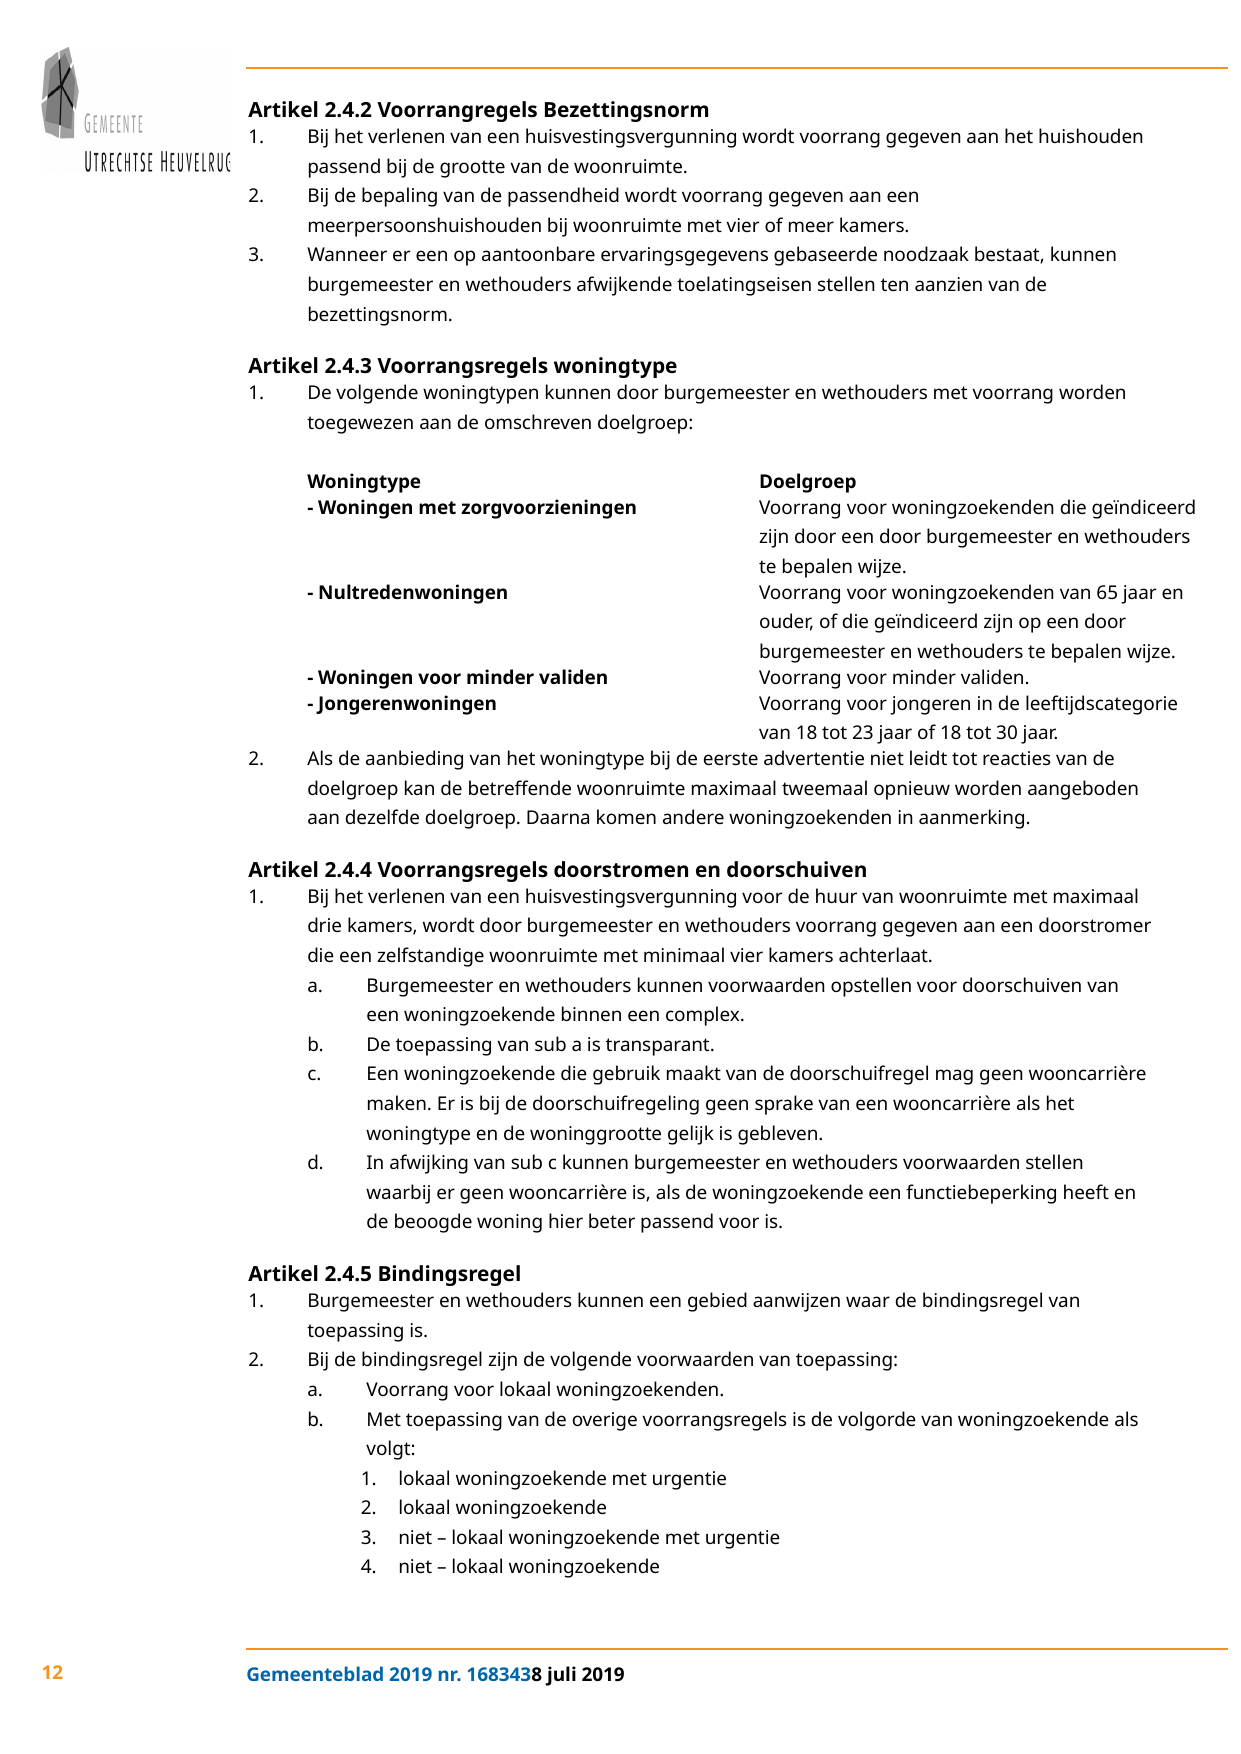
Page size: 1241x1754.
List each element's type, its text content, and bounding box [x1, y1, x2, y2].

table_cell Voorrang voor minder validen. [759, 664, 1211, 690]
list lokaal woningzoekende [361, 1494, 1152, 1520]
list De toepassing van sub a is transparant. [307, 1031, 1152, 1057]
list Een woningzoekende die gebruik maakt van de doorschuifregel mag geen wooncarrière maken. Er is bij de doorschuifregeling geen sprake van een wooncarrière als het woningtype en de woninggrootte gelijk is gebleven. [307, 1061, 1152, 1146]
text Artikel 2.4.4 Voorrangsregels doorstromen en doorschuiven [248, 855, 1152, 883]
text Artikel 2.4.2 Voorrangregels Bezettingsnorm [248, 95, 1152, 123]
list Bij de bepaling van de passendheid wordt voorrang gegeven aan een meerpersoonshuishouden bij woonruimte met vier of meer kamers. [248, 182, 1152, 238]
list Bij het verlenen van een huisvestingsvergunning wordt voorrang gegeven aan het huishouden passend bij de grootte van de woonruimte. [248, 123, 1152, 178]
text Artikel 2.4.5 Bindingsregel [248, 1259, 1152, 1287]
table_header Woningtype [307, 469, 759, 494]
table_cell - Nultredenwoningen [307, 579, 759, 664]
table_cell Voorrang voor woningzoekenden die geïndiceerd zijn door een door burgemeester en wethouders te bepalen wijze. [759, 494, 1211, 579]
list Bij het verlenen van een huisvestingsvergunning voor de huur van woonruimte met maximaal drie kamers, wordt door burgemeester en wethouders voorrang gegeven aan een doorstromer die een zelfstandige woonruimte met minimaal vier kamers achterlaat. [248, 883, 1152, 968]
table_cell - Woningen met zorgvoorzieningen [307, 494, 759, 579]
list Burgemeester en wethouders kunnen een gebied aanwijzen waar de bindingsregel van toepassing is. [248, 1287, 1152, 1343]
list Als de aanbieding van het woningtype bij de eerste advertentie niet leidt tot reacties van de doelgroep kan de betreffende woonruimte maximaal tweemaal opnieuw worden aangeboden aan dezelfde doelgroep. Daarna komen andere woningzoekenden in aanmerking. [248, 745, 1152, 830]
list Wanneer er een op aantoonbare ervaringsgegevens gebaseerde noodzaak bestaat, kunnen burgemeester en wethouders afwijkende toelatingseisen stellen ten aanzien van de bezettingsnorm. [248, 242, 1152, 326]
list niet – lokaal woningzoekende met urgentie [361, 1524, 1152, 1550]
list Bij de bindingsregel zijn de volgende voorwaarden van toepassing: [248, 1347, 1152, 1372]
list niet – lokaal woningzoekende [361, 1554, 1152, 1579]
list De volgende woningtypen kunnen door burgemeester en wethouders met voorrang worden toegewezen aan de omschreven doelgroep: [248, 379, 1152, 435]
table_header Doelgroep [759, 469, 1211, 494]
table_cell - Woningen voor minder validen [307, 664, 759, 690]
table_cell Voorrang voor jongeren in de leeftijdscategorie van 18 tot 23 jaar of 18 tot 30 jaar. [759, 690, 1211, 745]
list lokaal woningzoekende met urgentie [361, 1465, 1152, 1491]
list Met toepassing van de overige voorrangsregels is de volgorde van woningzoekende als volgt: [307, 1406, 1152, 1461]
picture [41, 47, 231, 172]
table_cell Voorrang voor woningzoekenden van 65 jaar en ouder, of die geïndiceerd zijn op een door burgemeester en wethouders te bepalen wijze. [759, 579, 1211, 664]
text Artikel 2.4.3 Voorrangsregels woningtype [248, 351, 1152, 379]
list In afwijking van sub c kunnen burgemeester en wethouders voorwaarden stellen waarbij er geen wooncarrière is, als de woningzoekende een functiebeperking heeft en de beoogde woning hier beter passend voor is. [307, 1149, 1152, 1234]
table_cell - Jongerenwoningen [307, 690, 759, 745]
list Voorrang voor lokaal woningzoekenden. [307, 1376, 1152, 1402]
list Burgemeester en wethouders kunnen voorwaarden opstellen voor doorschuiven van een woningzoekende binnen een complex. [307, 972, 1152, 1027]
